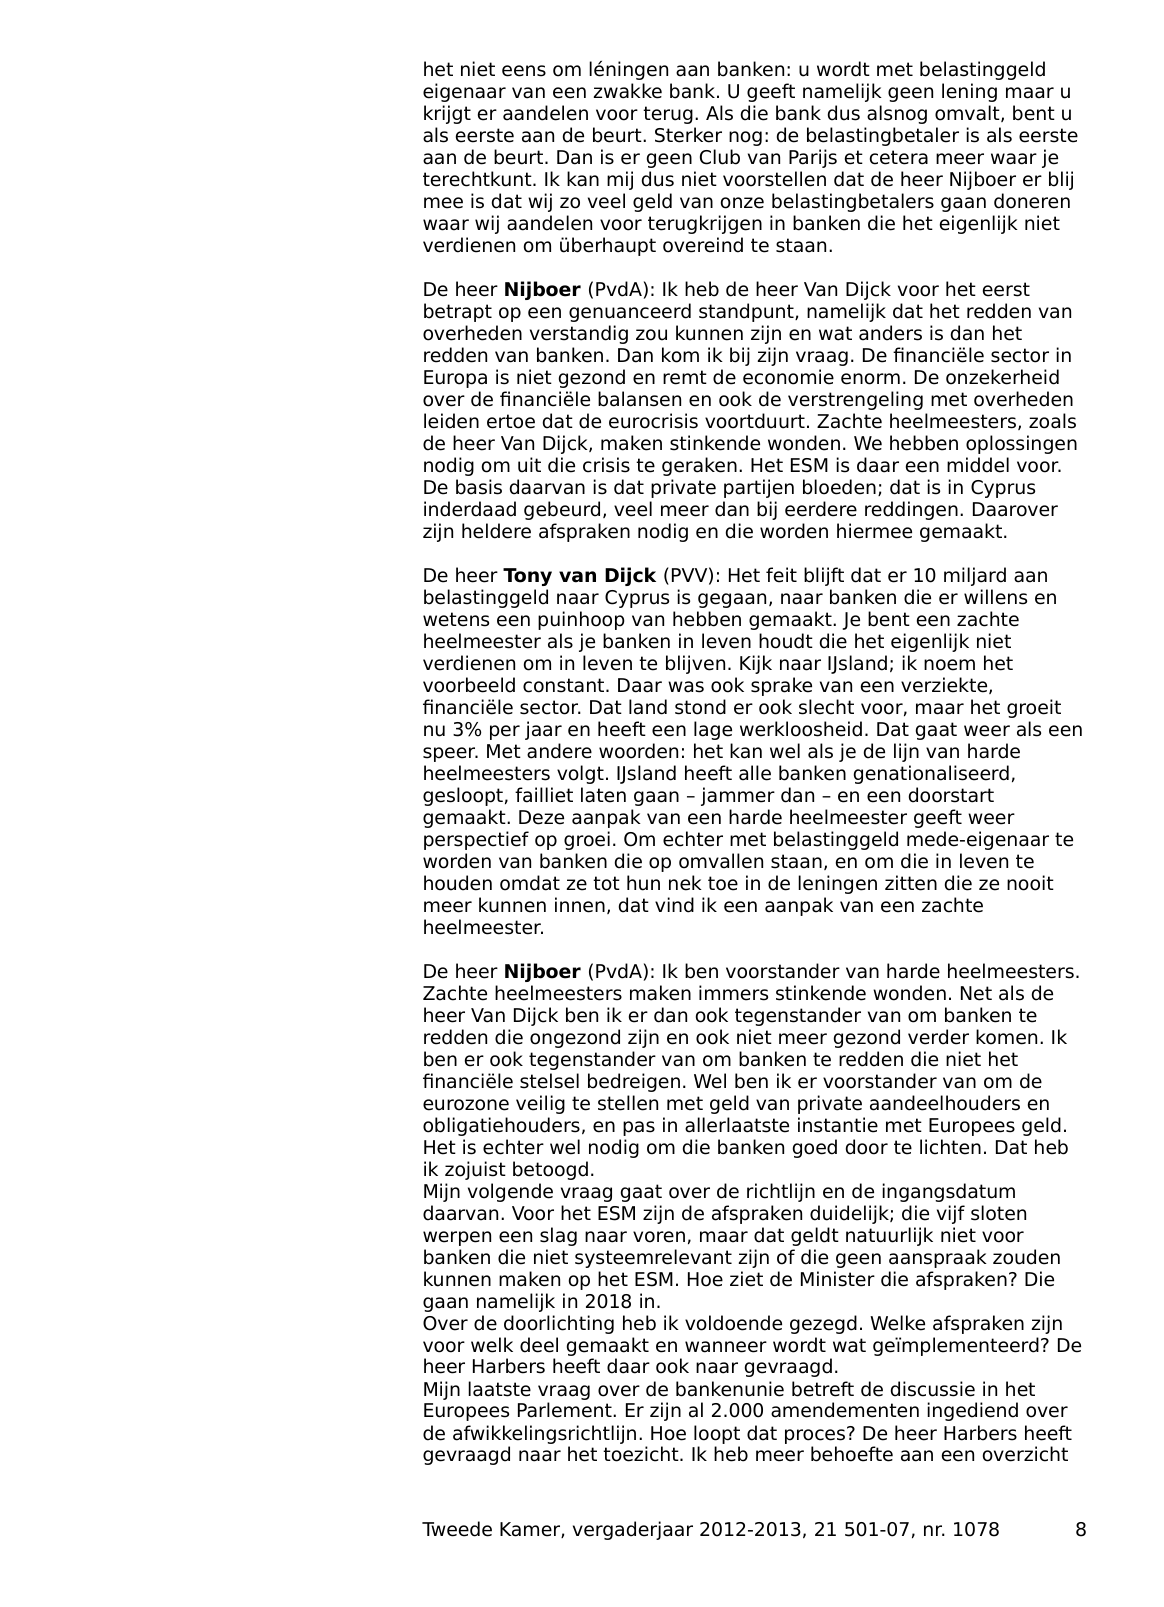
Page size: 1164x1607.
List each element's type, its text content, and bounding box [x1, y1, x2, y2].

text De heer Tony van Dijck (PVV): Het feit blijft dat er 10 miljard aan belastinggeld naar Cyprus is gegaan, naar banken die er willens en wetens een puinhoop van hebben gemaakt. Je bent een zachte heelmeester als je banken in leven houdt die het eigenlijk niet verdienen om in leven te blijven. Kijk naar IJsland; ik noem het voorbeeld constant. Daar was ook sprake van een verziekte, financiële sector. Dat land stond er ook slecht voor, maar het groeit nu 3% per jaar en heeft een lage werkloosheid. Dat gaat weer als een speer. Met andere woorden: het kan wel als je de lijn van harde heelmeesters volgt. IJsland heeft alle banken genationaliseerd, gesloopt, failliet laten gaan – jammer dan – en een doorstart gemaakt. Deze aanpak van een harde heelmeester geeft weer perspectief op groei. Om echter met belastinggeld mede-eigenaar te worden van banken die op omvallen staan, en om die in leven te houden omdat ze tot hun nek toe in de leningen zitten die ze nooit meer kunnen innen, dat vind ik een aanpak van een zachte heelmeester. [422, 565, 1087, 939]
text De heer Nijboer (PvdA): Ik ben voorstander van harde heelmeesters. Zachte heelmeesters maken immers stinkende wonden. Net als de heer Van Dijck ben ik er dan ook tegenstander van om banken te redden die ongezond zijn en ook niet meer gezond verder komen. Ik ben er ook tegenstander van om banken te redden die niet het financiële stelsel bedreigen. Wel ben ik er voorstander van om de eurozone veilig te stellen met geld van private aandeelhouders en obligatiehouders, en pas in allerlaatste instantie met Europees geld. Het is echter wel nodig om die banken goed door te lichten. Dat heb ik zojuist betoogd. [422, 961, 1087, 1181]
text het niet eens om léningen aan banken: u wordt met belastinggeld eigenaar van een zwakke bank. U geeft namelijk geen lening maar u krijgt er aandelen voor terug. Als die bank dus alsnog omvalt, bent u als eerste aan de beurt. Sterker nog: de belastingbetaler is als eerste aan de beurt. Dan is er geen Club van Parijs et cetera meer waar je terechtkunt. Ik kan mij dus niet voorstellen dat de heer Nijboer er blij mee is dat wij zo veel geld van onze belastingbetalers gaan doneren waar wij aandelen voor terugkrijgen in banken die het eigenlijk niet verdienen om überhaupt overeind te staan. [422, 59, 1087, 257]
text Mijn volgende vraag gaat over de richtlijn en de ingangsdatum daarvan. Voor het ESM zijn de afspraken duidelijk; die vijf sloten werpen een slag naar voren, maar dat geldt natuurlijk niet voor banken die niet systeemrelevant zijn of die geen aanspraak zouden kunnen maken op het ESM. Hoe ziet de Minister die afspraken? Die gaan namelijk in 2018 in. [422, 1181, 1087, 1312]
text De heer Nijboer (PvdA): Ik heb de heer Van Dijck voor het eerst betrapt op een genuanceerd standpunt, namelijk dat het redden van overheden verstandig zou kunnen zijn en wat anders is dan het redden van banken. Dan kom ik bij zijn vraag. De financiële sector in Europa is niet gezond en remt de economie enorm. De onzekerheid over de financiële balansen en ook de verstrengeling met overheden leiden ertoe dat de eurocrisis voortduurt. Zachte heelmeesters, zoals de heer Van Dijck, maken stinkende wonden. We hebben oplossingen nodig om uit die crisis te geraken. Het ESM is daar een middel voor. De basis daarvan is dat private partijen bloeden; dat is in Cyprus inderdaad gebeurd, veel meer dan bij eerdere reddingen. Daarover zijn heldere afspraken nodig en die worden hiermee gemaakt. [422, 279, 1087, 543]
text Over de doorlichting heb ik voldoende gezegd. Welke afspraken zijn voor welk deel gemaakt en wanneer wordt wat geïmplementeerd? De heer Harbers heeft daar ook naar gevraagd. [422, 1312, 1087, 1378]
text Mijn laatste vraag over de bankenunie betreft de discussie in het Europees Parlement. Er zijn al 2.000 amendementen ingediend over de afwikkelingsrichtlijn. Hoe loopt dat proces? De heer Harbers heeft gevraagd naar het toezicht. Ik heb meer behoefte aan een overzicht [422, 1378, 1087, 1466]
